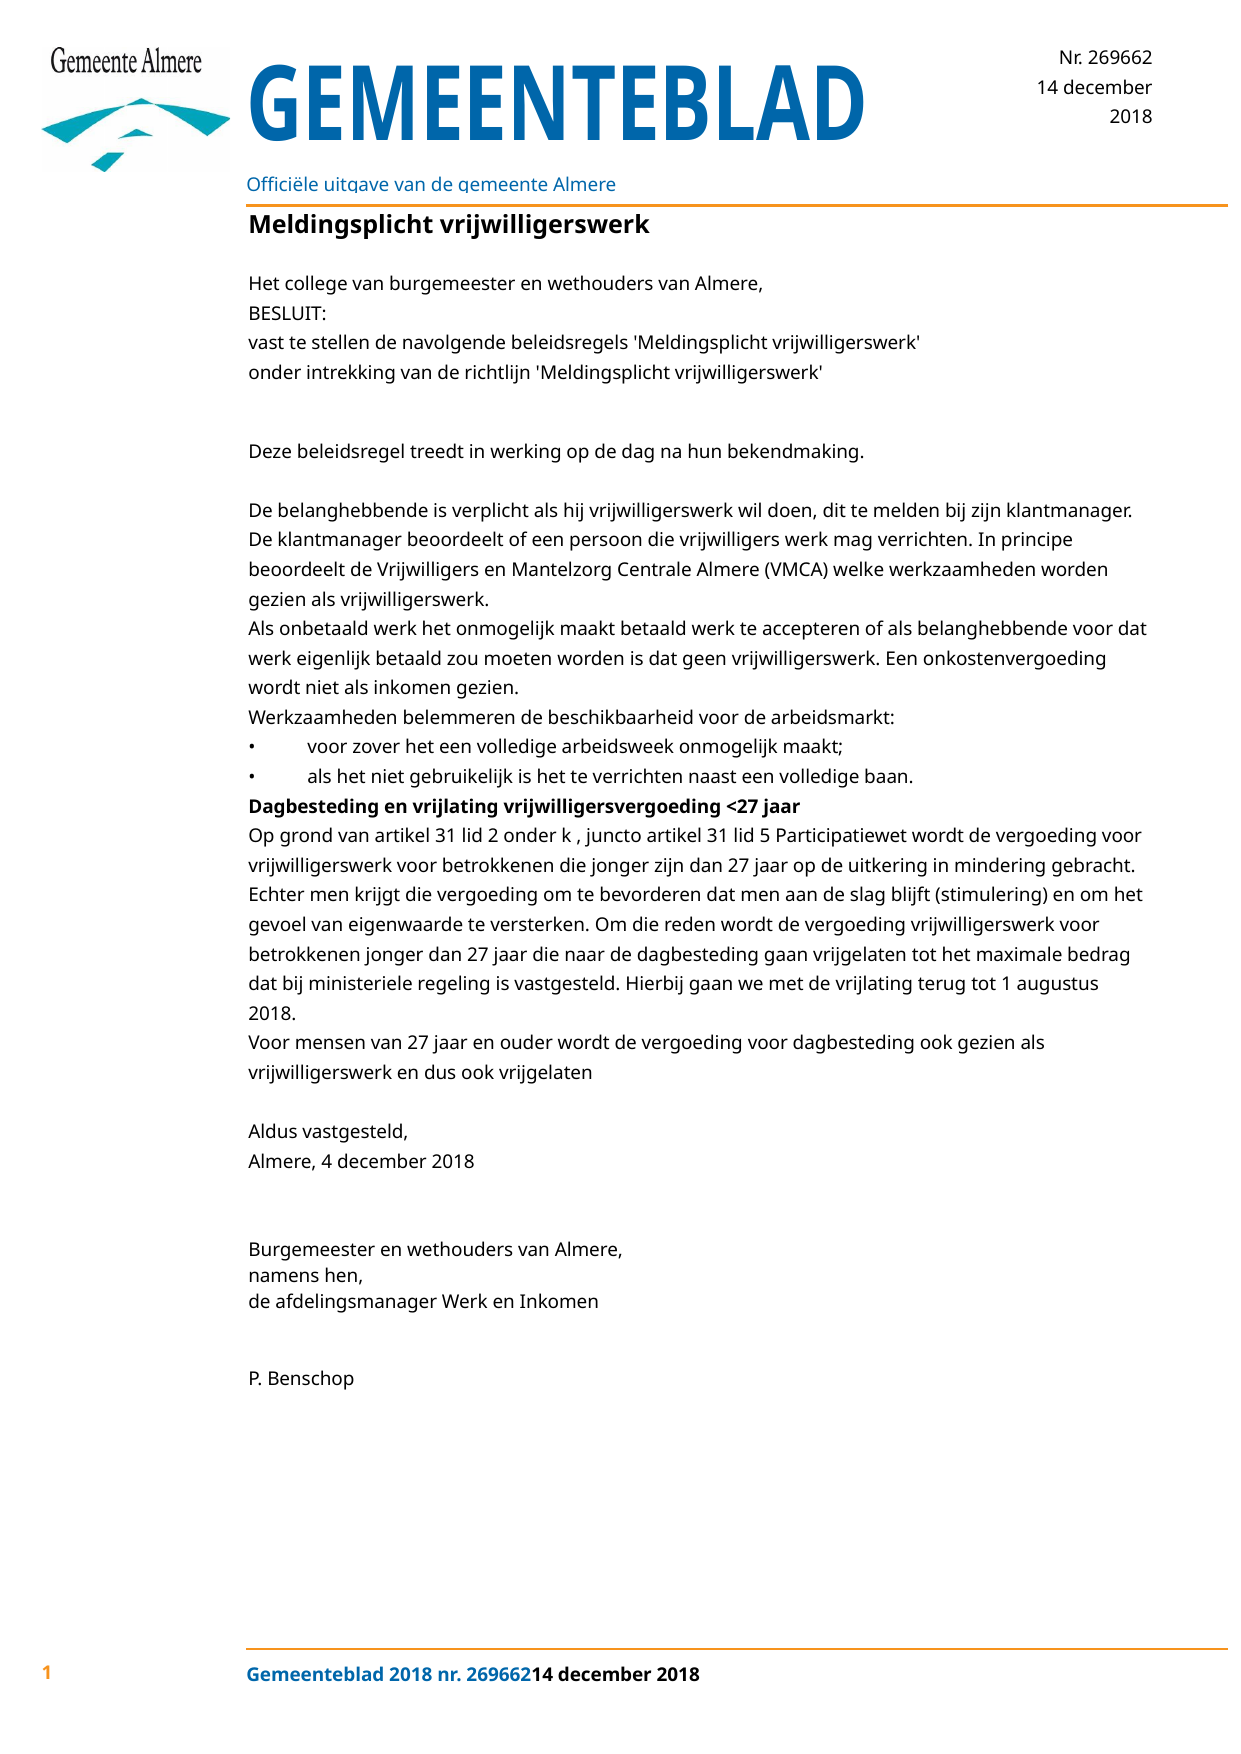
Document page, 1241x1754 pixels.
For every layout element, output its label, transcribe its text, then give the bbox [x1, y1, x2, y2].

text Het college van burgemeester en wethouders van Almere, [248, 270, 1152, 296]
text Voor mensen van 27 jaar en ouder wordt de vergoeding voor dagbesteding ook gezien als vrijwilligerswerk en dus ook vrijgelaten [248, 1029, 1152, 1085]
text de afdelingsmanager Werk en Inkomen [248, 1288, 1152, 1314]
text BESLUIT: [248, 300, 1152, 326]
text Aldus vastgesteld, [248, 1118, 1152, 1144]
text Meldingsplicht vrijwilligerswerk [248, 207, 1152, 241]
text De klantmanager beoordeelt of een persoon die vrijwilligers werk mag verrichten. In principe beoordeelt de Vrijwilligers en Mantelzorg Centrale Almere (VMCA) welke werkzaamheden worden gezien als vrijwilligerswerk. [248, 527, 1152, 612]
text Deze beleidsregel treedt in werking op de dag na hun bekendmaking. [248, 438, 1152, 464]
list als het niet gebruikelijk is het te verrichten naast een volledige baan. [248, 763, 1152, 789]
text P. Benschop [248, 1365, 1152, 1391]
text vast te stellen de navolgende beleidsregels 'Meldingsplicht vrijwilligerswerk' [248, 329, 1152, 355]
text De belanghebbende is verplicht als hij vrijwilligerswerk wil doen, dit te melden bij zijn klantmanager. [248, 497, 1152, 523]
text Werkzaamheden belemmeren de beschikbaarheid voor de arbeidsmarkt: [248, 704, 1152, 730]
list voor zover het een volledige arbeidsweek onmogelijk maakt; [248, 734, 1152, 759]
text onder intrekking van de richtlijn 'Meldingsplicht vrijwilligerswerk' [248, 359, 1152, 385]
text Almere, 4 december 2018 [248, 1148, 1152, 1174]
text Als onbetaald werk het onmogelijk maakt betaald werk te accepteren of als belanghebbende voor dat werk eigenlijk betaald zou moeten worden is dat geen vrijwilligerswerk. Een onkostenvergoeding wordt niet als inkomen gezien. [248, 615, 1152, 700]
picture [41, 47, 231, 172]
text Burgemeester en wethouders van Almere, [248, 1237, 1152, 1262]
text namens hen, [248, 1262, 1152, 1288]
text Op grond van artikel 31 lid 2 onder k , juncto artikel 31 lid 5 Participatiewet wordt de vergoeding voor vrijwilligerswerk voor betrokkenen die jonger zijn dan 27 jaar op de uitkering in mindering gebracht. Echter men krijgt die vergoeding om te bevorderen dat men aan de slag blijft (stimulering) en om het gevoel van eigenwaarde te versterken. Om die reden wordt de vergoeding vrijwilligerswerk voor betrokkenen jonger dan 27 jaar die naar de dagbesteding gaan vrijgelaten tot het maximale bedrag dat bij ministeriele regeling is vastgesteld. Hierbij gaan we met de vrijlating terug tot 1 augustus 2018. [248, 822, 1152, 1026]
text Dagbesteding en vrijlating vrijwilligersvergoeding <27 jaar [248, 793, 1152, 819]
